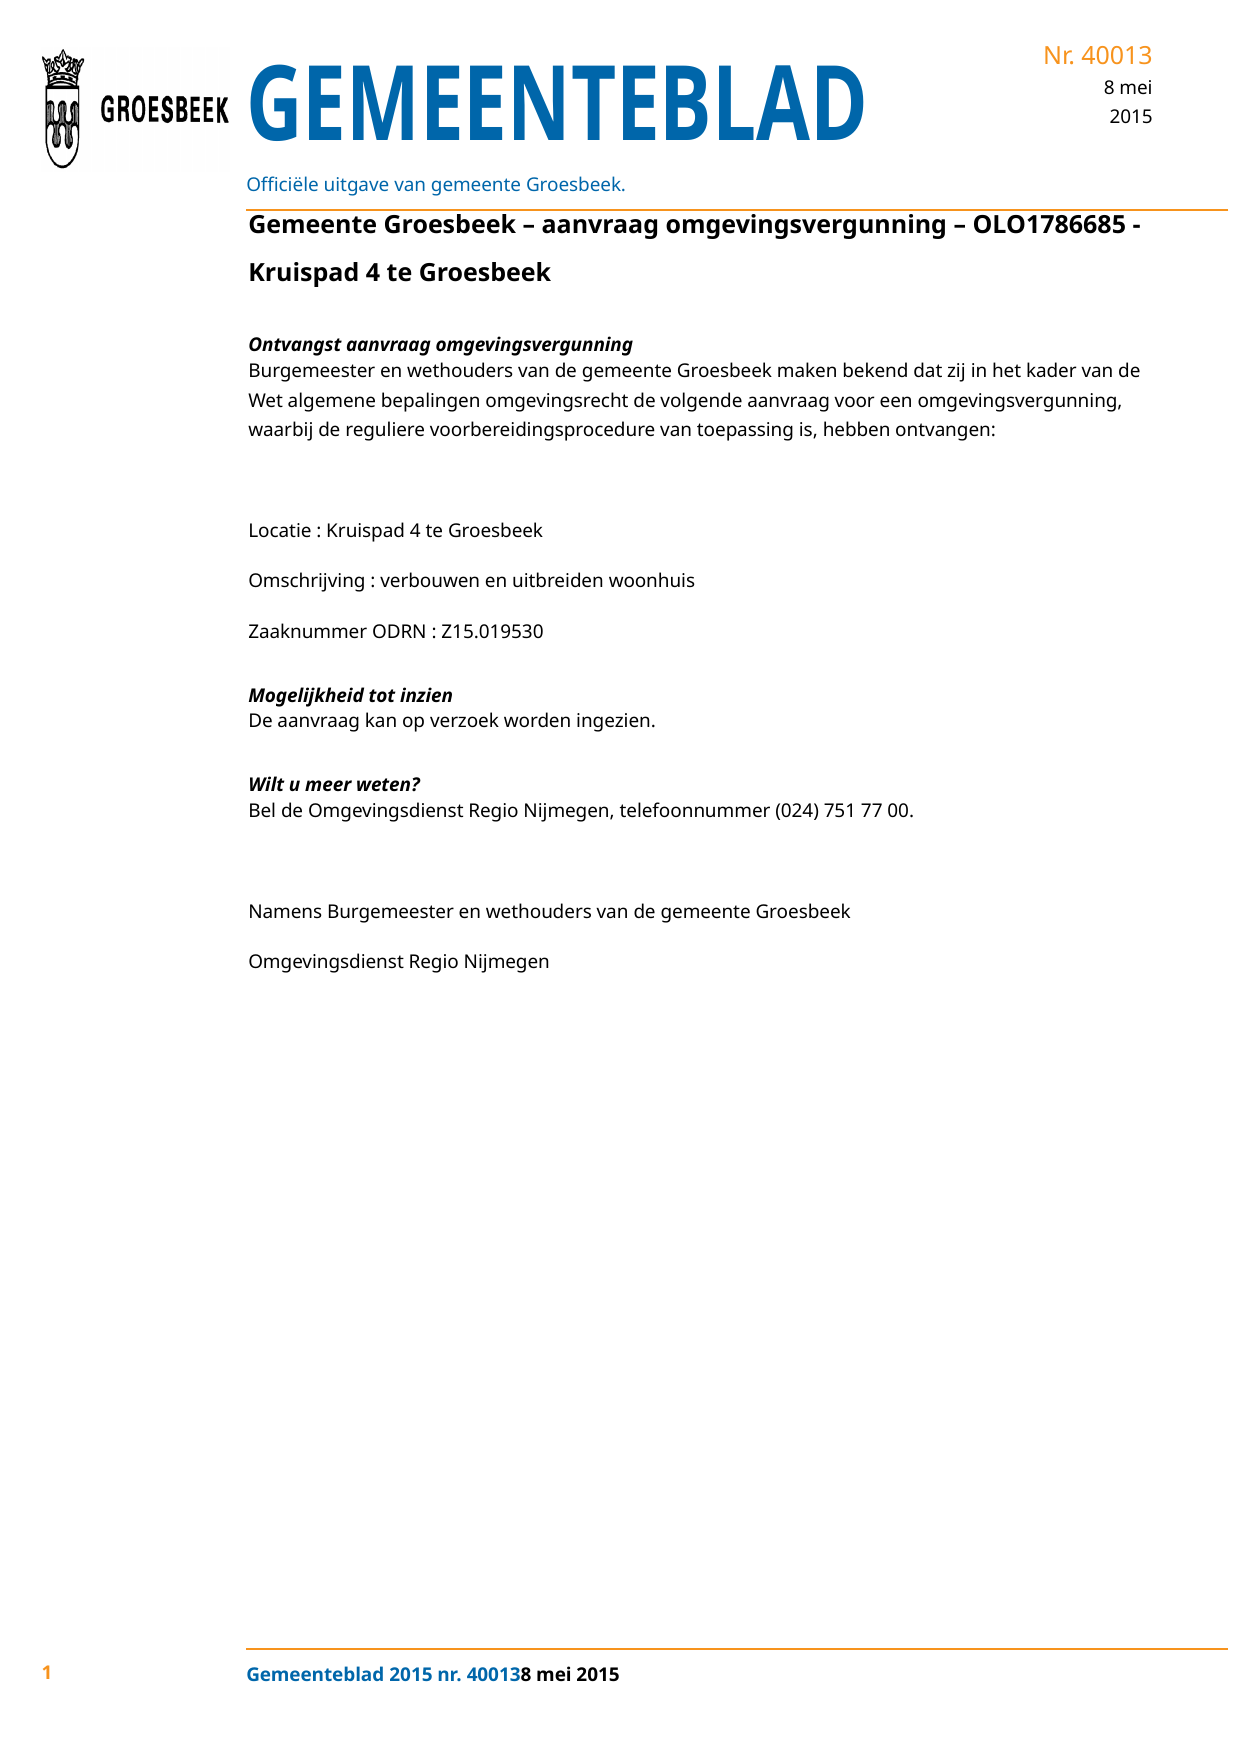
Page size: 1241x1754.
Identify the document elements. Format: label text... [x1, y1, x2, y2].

text Bel de Omgevingsdienst Regio Nijmegen, telefoonnummer (024) 751 77 00. [248, 797, 1152, 823]
text Omschrijving : verbouwen en uitbreiden woonhuis [248, 568, 1152, 593]
text De aanvraag kan op verzoek worden ingezien. [248, 708, 1152, 733]
text Gemeente Groesbeek – aanvraag omgevingsvergunning – OLO1786685 - Kruispad 4 te Groesbeek [248, 211, 1152, 288]
text Burgemeester en wethouders van de gemeente Groesbeek maken bekend dat zij in het kader van de Wet algemene bepalingen omgevingsrecht de volgende aanvraag voor een omgevingsvergunning, waarbij de reguliere voorbereidingsprocedure van toepassing is, hebben ontvangen: [248, 357, 1152, 442]
text Locatie : Kruispad 4 te Groesbeek [248, 517, 1152, 543]
text Namens Burgemeester en wethouders van de gemeente Groesbeek [248, 898, 1152, 924]
text Mogelijkheid tot inzien [248, 682, 1152, 708]
text Zaaknummer ODRN : Z15.019530 [248, 618, 1152, 644]
text Ontvangst aanvraag omgevingsvergunning [248, 331, 1152, 357]
text Omgevingsdienst Regio Nijmegen [248, 949, 1152, 974]
picture [41, 47, 231, 172]
text Wilt u meer weten? [248, 772, 1152, 797]
